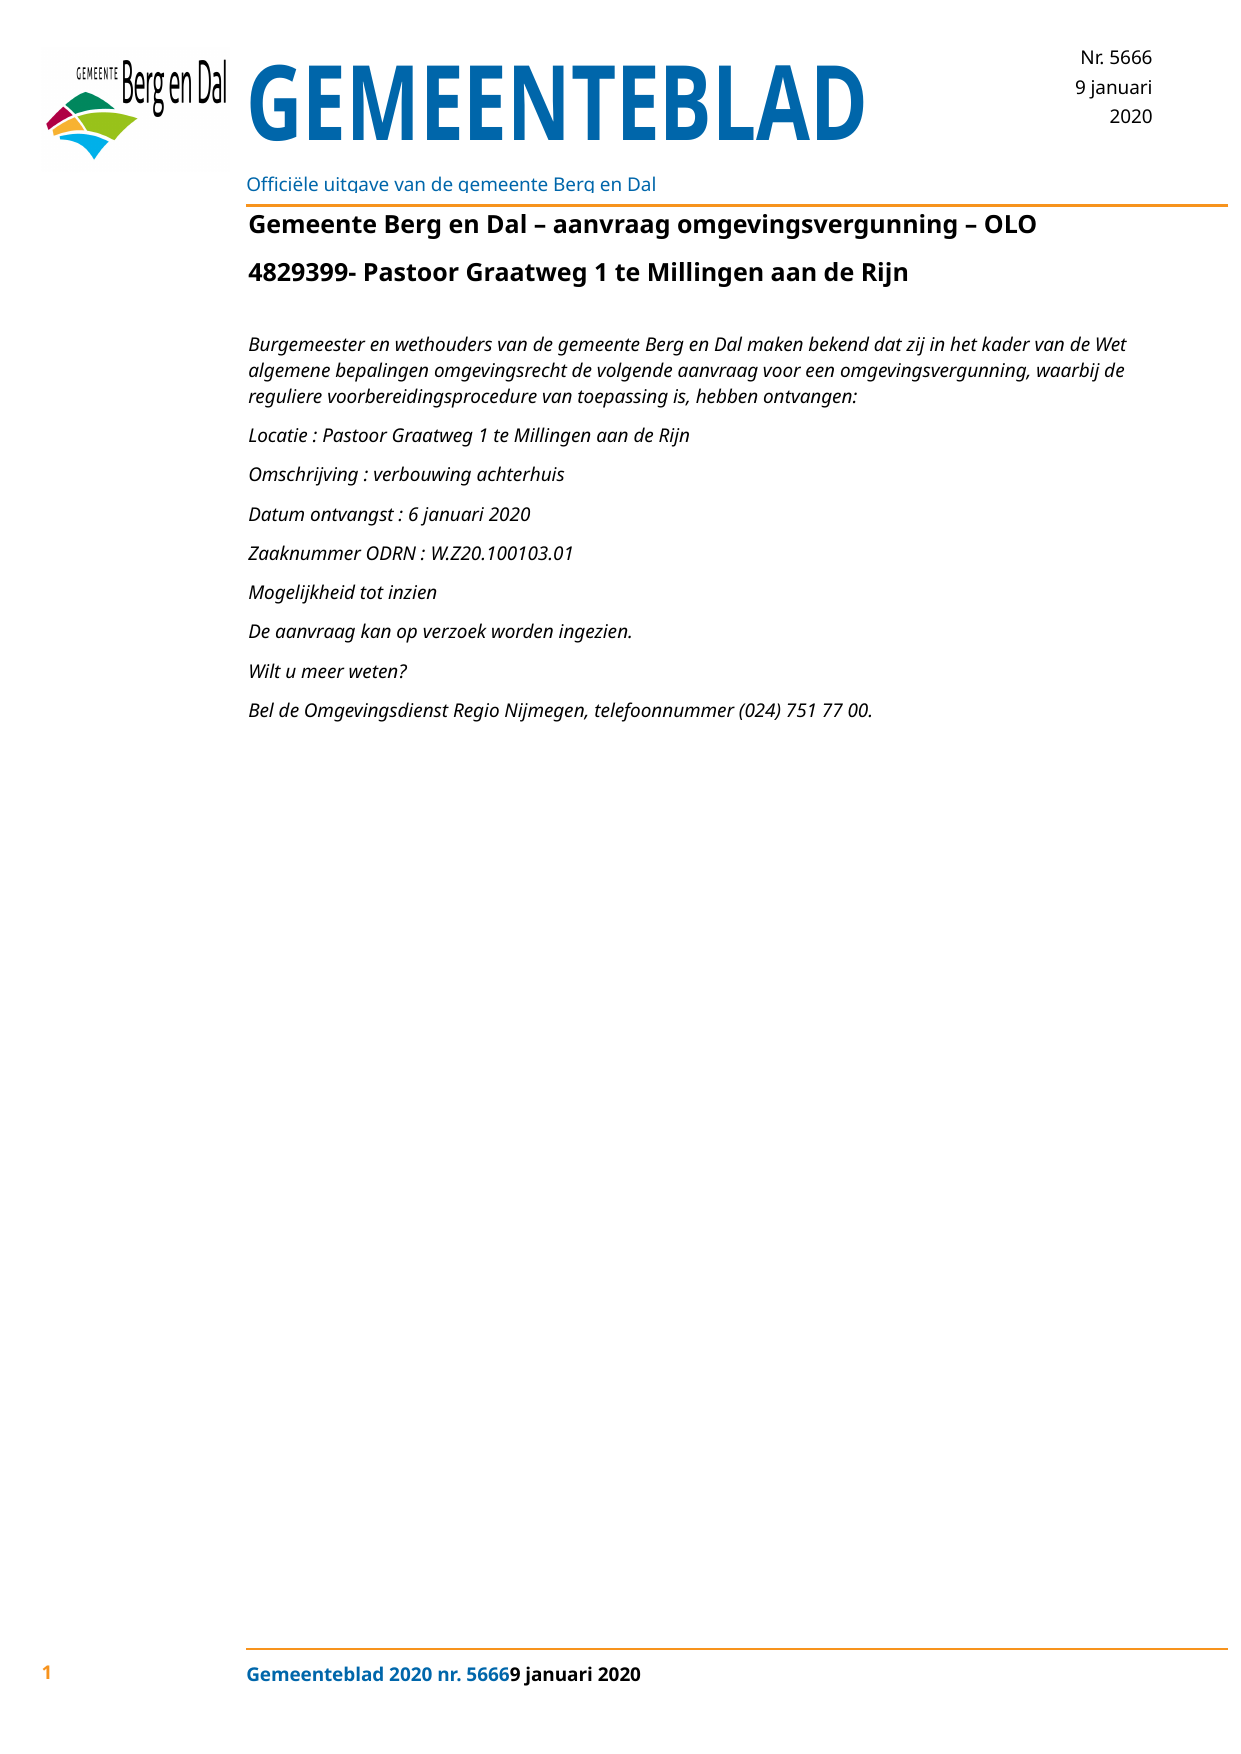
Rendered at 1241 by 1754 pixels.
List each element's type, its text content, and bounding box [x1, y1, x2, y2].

text Mogelijkheid tot inzien [248, 579, 1152, 605]
text Zaaknummer ODRN : W.Z20.100103.01 [248, 540, 1152, 566]
text Gemeente Berg en Dal – aanvraag omgevingsvergunning – OLO 4829399- Pastoor Graatweg 1 te Millingen aan de Rijn [248, 207, 1152, 288]
text Omschrijving : verbouwing achterhuis [248, 461, 1152, 487]
picture [41, 47, 231, 172]
text Wilt u meer weten? [248, 658, 1152, 683]
text Locatie : Pastoor Graatweg 1 te Millingen aan de Rijn [248, 422, 1152, 448]
text Bel de Omgevingsdienst Regio Nijmegen, telefoonnummer (024) 751 77 00. [248, 697, 1152, 723]
text Burgemeester en wethouders van de gemeente Berg en Dal maken bekend dat zij in het kader van de Wet algemene bepalingen omgevingsrecht de volgende aanvraag voor een omgevingsvergunning, waarbij de reguliere voorbereidingsprocedure van toepassing is, hebben ontvangen: [248, 331, 1152, 409]
text Datum ontvangst : 6 januari 2020 [248, 501, 1152, 526]
text De aanvraag kan op verzoek worden ingezien. [248, 618, 1152, 644]
